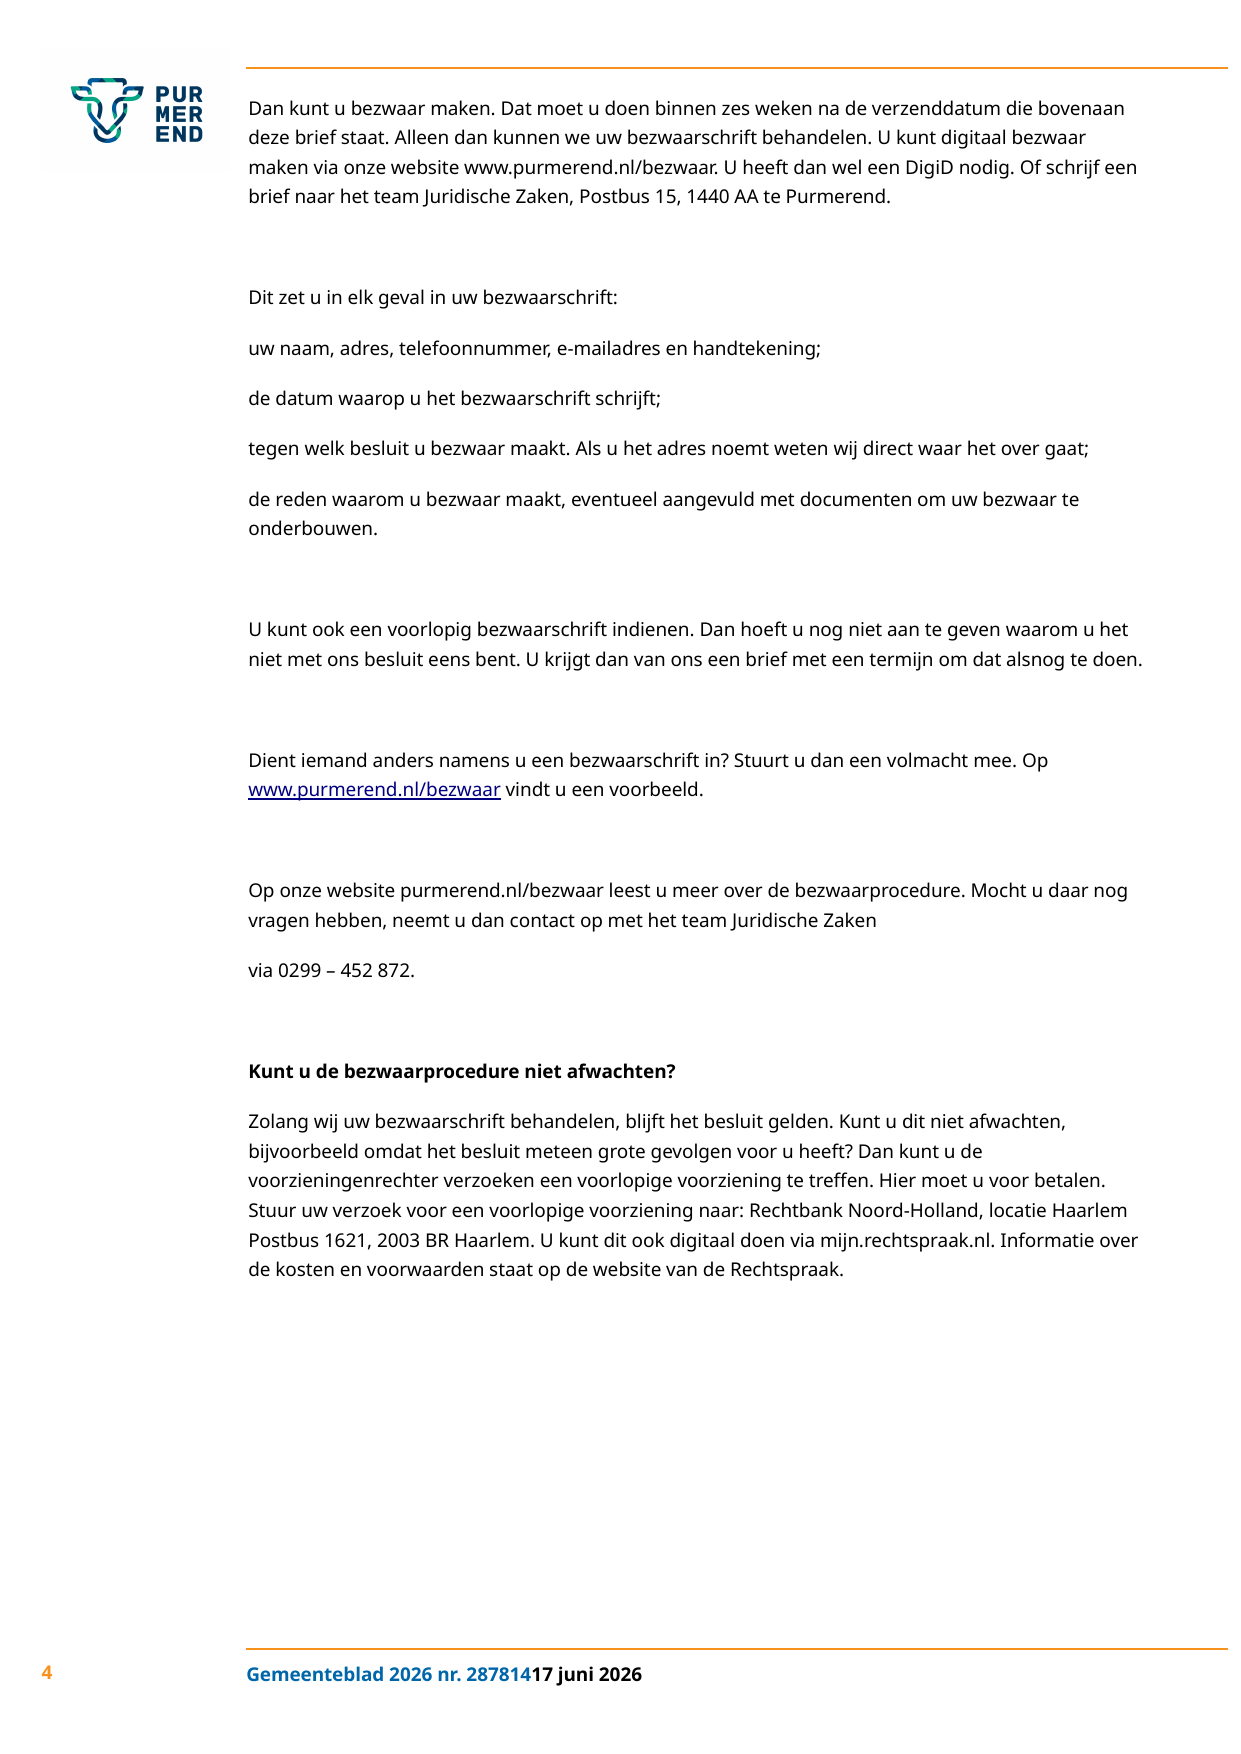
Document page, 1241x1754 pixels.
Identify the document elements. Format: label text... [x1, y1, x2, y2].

picture [41, 47, 231, 172]
text tegen welk besluit u bezwaar maakt. Als u het adres noemt weten wij direct waar het over gaat; [248, 436, 1152, 461]
text via 0299 – 452 872. [248, 957, 1152, 983]
text Dan kunt u bezwaar maken. Dat moet u doen binnen zes weken na de verzenddatum die bovenaan deze brief staat. Alleen dan kunnen we uw bezwaarschrift behandelen. U kunt digitaal bezwaar maken via onze website www.purmerend.nl/bezwaar. U heeft dan wel een DigiD nodig. Of schrijf een brief naar het team Juridische Zaken, Postbus 15, 1440 AA te Purmerend. [248, 95, 1152, 209]
text Op onze website purmerend.nl/bezwaar leest u meer over de bezwaarprocedure. Mocht u daar nog vragen hebben, neemt u dan contact op met het team Juridische Zaken [248, 877, 1152, 933]
text Dit zet u in elk geval in uw bezwaarschrift: [248, 284, 1152, 310]
text uw naam, adres, telefoonnummer, e-mailadres en handtekening; [248, 335, 1152, 361]
text de datum waarop u het bezwaarschrift schrijft; [248, 385, 1152, 411]
text Zolang wij uw bezwaarschrift behandelen, blijft het besluit gelden. Kunt u dit niet afwachten, bijvoorbeeld omdat het besluit meteen grote gevolgen voor u heeft? Dan kunt u de voorzieningenrechter verzoeken een voorlopige voorziening te treffen. Hier moet u voor betalen. Stuur uw verzoek voor een voorlopige voorziening naar: Rechtbank Noord-Holland, locatie Haarlem Postbus 1621, 2003 BR Haarlem. U kunt dit ook digitaal doen via mijn.rechtspraak.nl. Informatie over de kosten en voorwaarden staat op de website van de Rechtspraak. [248, 1108, 1152, 1282]
text U kunt ook een voorlopig bezwaarschrift indienen. Dan hoeft u nog niet aan te geven waarom u het niet met ons besluit eens bent. U krijgt dan van ons een brief met een termijn om dat alsnog te doen. [248, 616, 1152, 672]
text de reden waarom u bezwaar maakt, eventueel aangevuld met documenten om uw bezwaar te onderbouwen. [248, 486, 1152, 541]
text Kunt u de bezwaarprocedure niet afwachten? [248, 1058, 1152, 1084]
text Dient iemand anders namens u een bezwaarschrift in? Stuurt u dan een volmacht mee. Op www.purmerend.nl/bezwaar vindt u een voorbeeld. [248, 747, 1152, 802]
